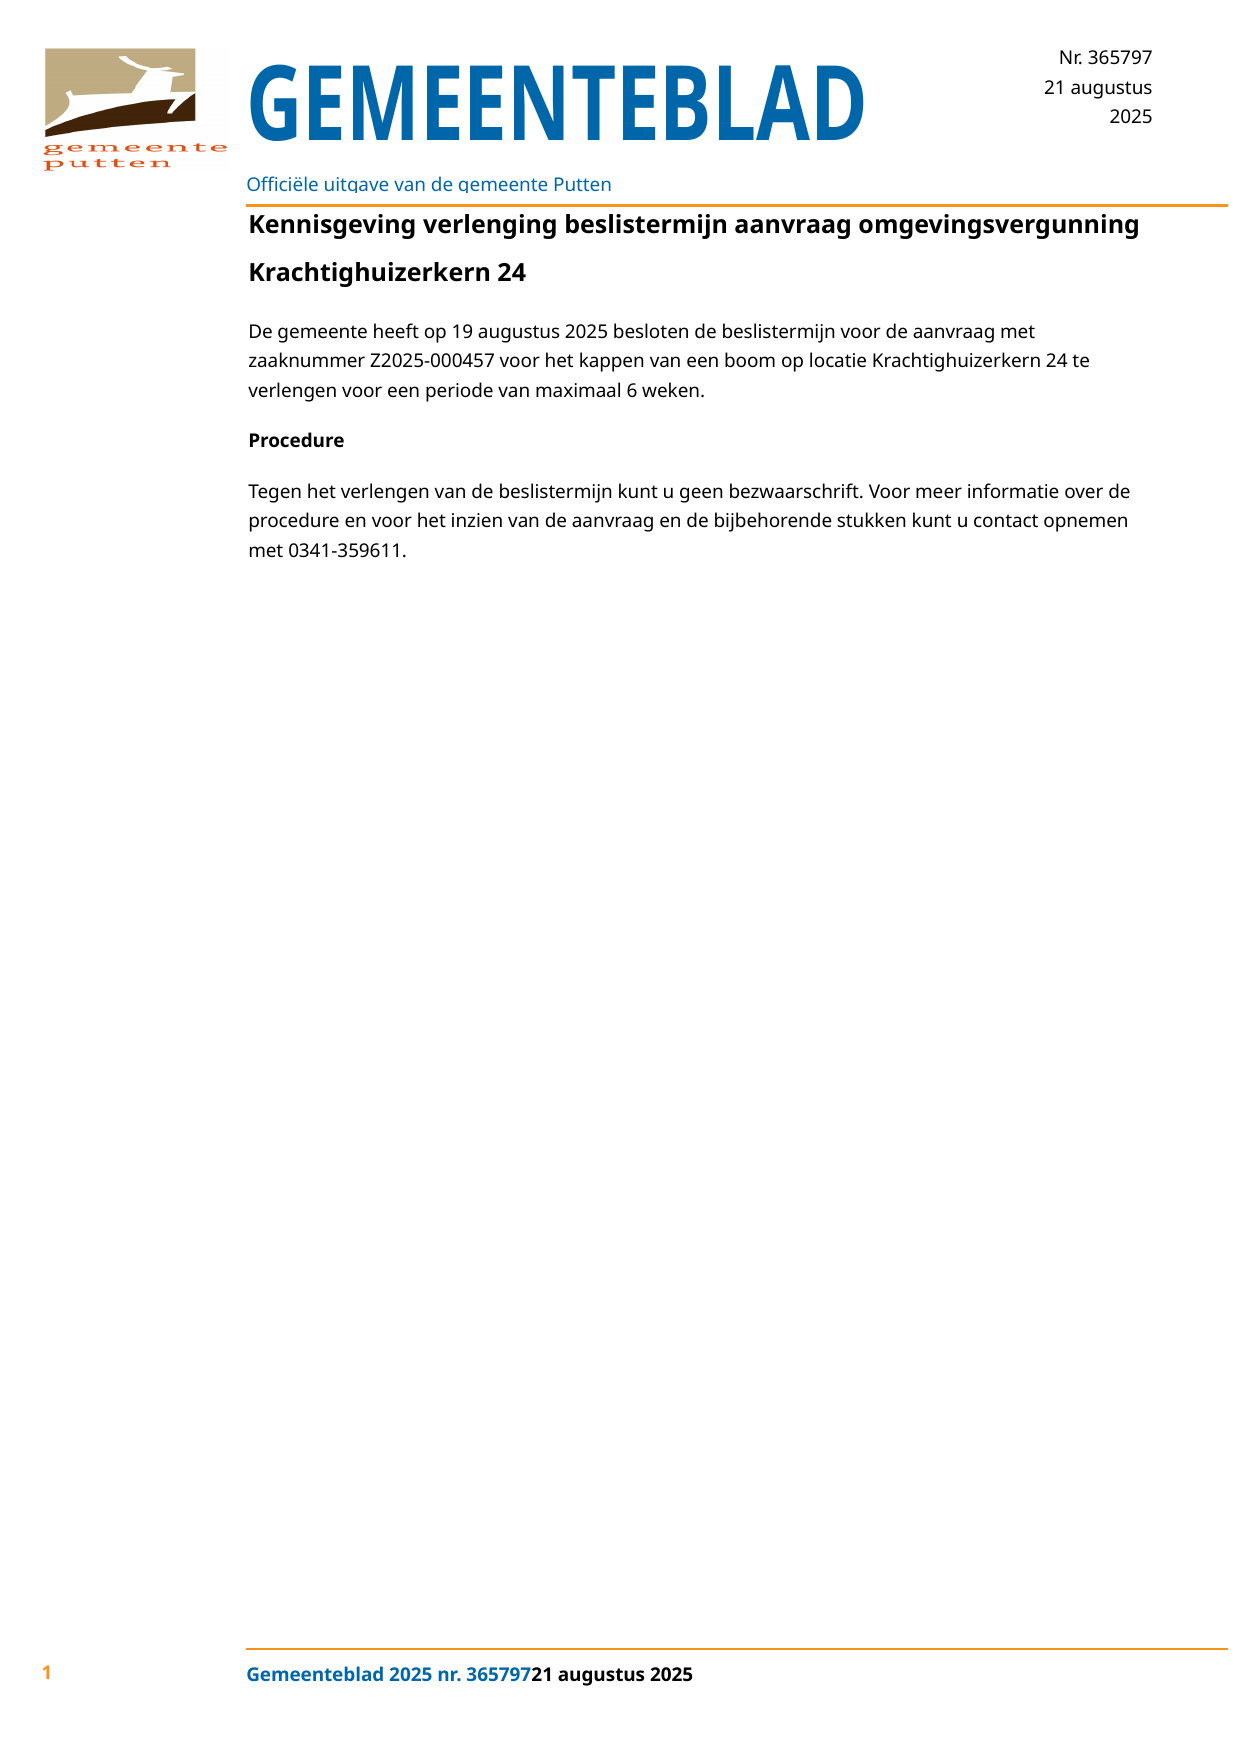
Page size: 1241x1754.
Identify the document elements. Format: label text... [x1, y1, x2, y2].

picture [41, 47, 231, 172]
text Tegen het verlengen van de beslistermijn kunt u geen bezwaarschrift. Voor meer informatie over de procedure en voor het inzien van de aanvraag en de bijbehorende stukken kunt u contact opnemen met 0341-359611. [248, 478, 1152, 563]
text Kennisgeving verlenging beslistermijn aanvraag omgevingsvergunning Krachtighuizerkern 24 [248, 207, 1152, 288]
text Procedure [248, 427, 1152, 453]
text De gemeente heeft op 19 augustus 2025 besloten de beslistermijn voor de aanvraag met zaaknummer Z2025-000457 voor het kappen van een boom op locatie Krachtighuizerkern 24 te verlengen voor een periode van maximaal 6 weken. [248, 318, 1152, 403]
